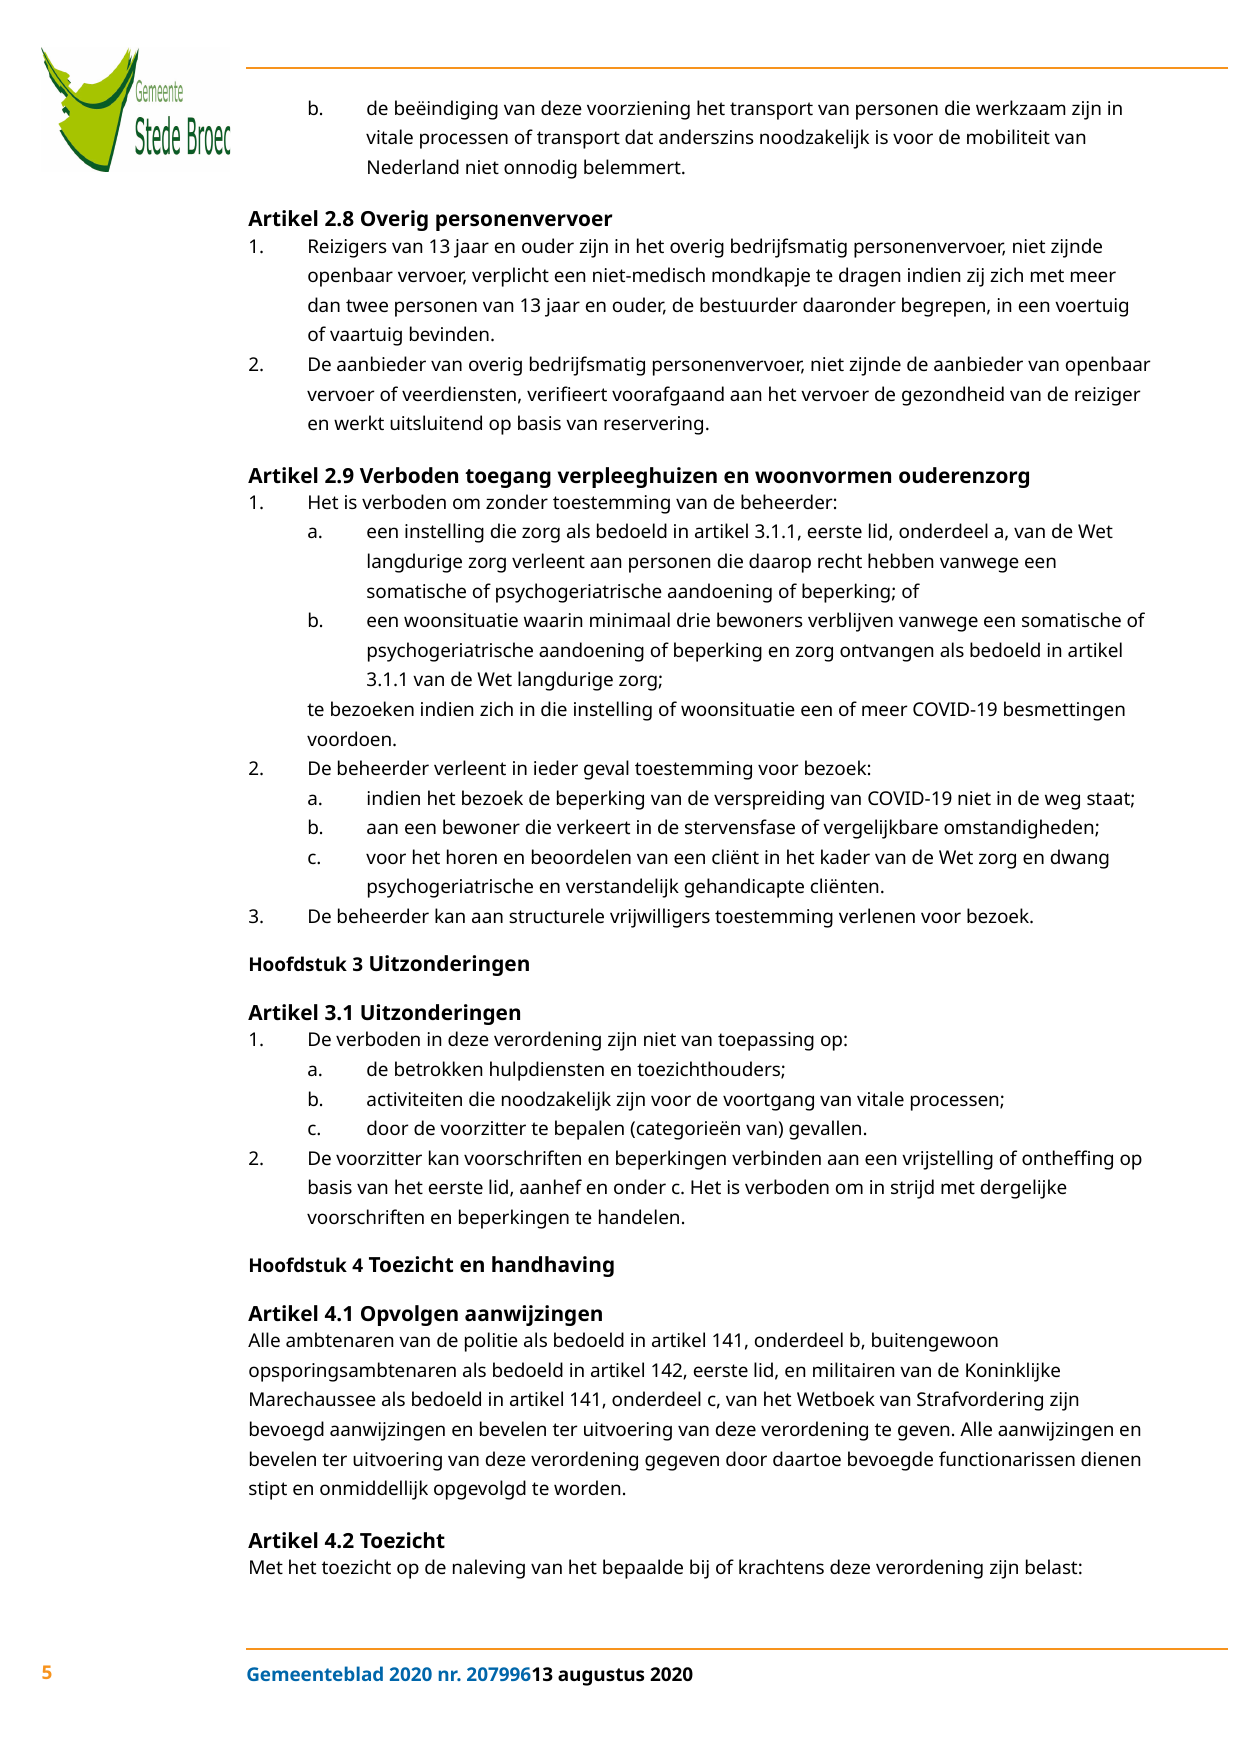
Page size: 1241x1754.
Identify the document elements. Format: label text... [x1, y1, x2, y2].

list door de voorzitter te bepalen (categorieën van) gevallen. [307, 1115, 1152, 1141]
list de beëindiging van deze voorziening het transport van personen die werkzaam zijn in vitale processen of transport dat anderszins noodzakelijk is voor de mobiliteit van Nederland niet onnodig belemmert. [307, 95, 1152, 180]
text Artikel 4.2 Toezicht [248, 1526, 1152, 1554]
text Artikel 4.1 Opvolgen aanwijzingen [248, 1299, 1152, 1327]
list de betrokken hulpdiensten en toezichthouders; [307, 1056, 1152, 1082]
list Reizigers van 13 jaar en ouder zijn in het overig bedrijfsmatig personenvervoer, niet zijnde openbaar vervoer, verplicht een niet-medisch mondkapje te dragen indien zij zich met meer dan twee personen van 13 jaar en ouder, de bestuurder daaronder begrepen, in een voertuig of vaartuig bevinden. [248, 233, 1152, 347]
list activiteiten die noodzakelijk zijn voor de voortgang van vitale processen; [307, 1086, 1152, 1112]
text Hoofdstuk 3 Uitzonderingen [248, 949, 1152, 977]
text Artikel 2.8 Overig personenvervoer [248, 204, 1152, 233]
text Artikel 3.1 Uitzonderingen [248, 998, 1152, 1027]
list De beheerder verleent in ieder geval toestemming voor bezoek: [248, 755, 1152, 781]
list een woonsituatie waarin minimaal drie bewoners verblijven vanwege een somatische of psychogeriatrische aandoening of beperking en zorg ontvangen als bedoeld in artikel 3.1.1 van de Wet langdurige zorg; [307, 607, 1152, 692]
list te bezoeken indien zich in die instelling of woonsituatie een of meer COVID-19 besmettingen voordoen. [248, 696, 1152, 752]
list voor het horen en beoordelen van een cliënt in het kader van de Wet zorg en dwang psychogeriatrische en verstandelijk gehandicapte cliënten. [307, 844, 1152, 899]
text Artikel 2.9 Verboden toegang verpleeghuizen en woonvormen ouderenzorg [248, 461, 1152, 489]
list De verboden in deze verordening zijn niet van toepassing op: [248, 1027, 1152, 1052]
list De voorzitter kan voorschriften en beperkingen verbinden aan een vrijstelling of ontheffing op basis van het eerste lid, aanhef en onder c. Het is verboden om in strijd met dergelijke voorschriften en beperkingen te handelen. [248, 1145, 1152, 1230]
text Met het toezicht op de naleving van het bepaalde bij of krachtens deze verordening zijn belast: [248, 1554, 1152, 1580]
list een instelling die zorg als bedoeld in artikel 3.1.1, eerste lid, onderdeel a, van de Wet langdurige zorg verleent aan personen die daarop recht hebben vanwege een somatische of psychogeriatrische aandoening of beperking; of [307, 519, 1152, 604]
list indien het bezoek de beperking van de verspreiding van COVID-19 niet in de weg staat; [307, 785, 1152, 811]
text Hoofdstuk 4 Toezicht en handhaving [248, 1250, 1152, 1278]
picture [41, 47, 231, 172]
list Het is verboden om zonder toestemming van de beheerder: [248, 489, 1152, 515]
list aan een bewoner die verkeert in de stervensfase of vergelijkbare omstandigheden; [307, 814, 1152, 840]
text Alle ambtenaren van de politie als bedoeld in artikel 141, onderdeel b, buitengewoon opsporingsambtenaren als bedoeld in artikel 142, eerste lid, en militairen van de Koninklijke Marechaussee als bedoeld in artikel 141, onderdeel c, van het Wetboek van Strafvordering zijn bevoegd aanwijzingen en bevelen ter uitvoering van deze verordening te geven. Alle aanwijzingen en bevelen ter uitvoering van deze verordening gegeven door daartoe bevoegde functionarissen dienen stipt en onmiddellijk opgevolgd te worden. [248, 1327, 1152, 1501]
list De aanbieder van overig bedrijfsmatig personenvervoer, niet zijnde de aanbieder van openbaar vervoer of veerdiensten, verifieert voorafgaand aan het vervoer de gezondheid van de reiziger en werkt uitsluitend op basis van reservering. [248, 351, 1152, 436]
list De beheerder kan aan structurele vrijwilligers toestemming verlenen voor bezoek. [248, 903, 1152, 929]
